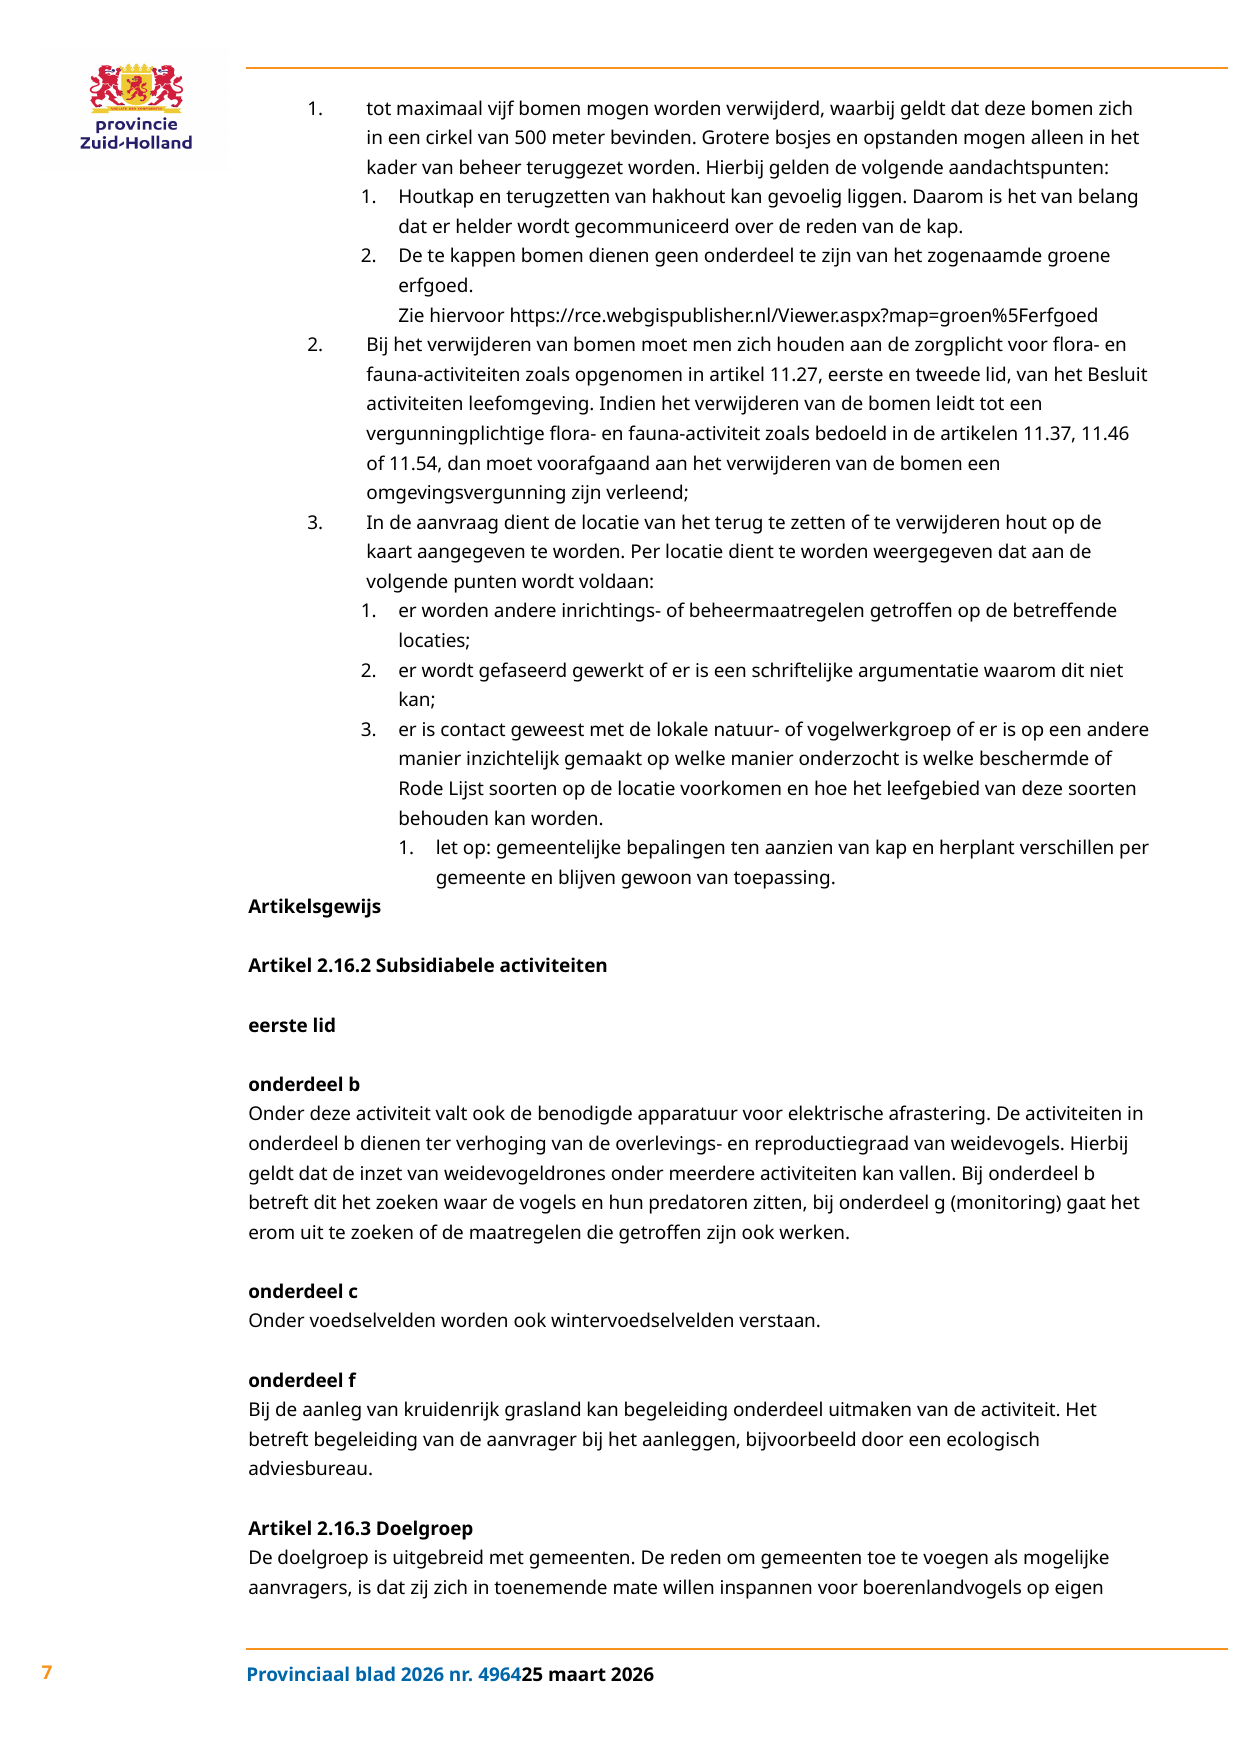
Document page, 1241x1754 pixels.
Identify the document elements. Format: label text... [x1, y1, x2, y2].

picture [41, 47, 231, 172]
list let op: gemeentelijke bepalingen ten aanzien van kap en herplant verschillen per gemeente en blijven gewoon van toepassing. [398, 834, 1152, 890]
text Bij de aanleg van kruidenrijk grasland kan begeleiding onderdeel uitmaken van de activiteit. Het betreft begeleiding van de aanvrager bij het aanleggen, bijvoorbeeld door een ecologisch adviesbureau. [248, 1396, 1152, 1481]
text Onder deze activiteit valt ook de benodigde apparatuur voor elektrische afrastering. De activiteiten in onderdeel b dienen ter verhoging van de overlevings- en reproductiegraad van weidevogels. Hierbij geldt dat de inzet van weidevogeldrones onder meerdere activiteiten kan vallen. Bij onderdeel b betreft dit het zoeken waar de vogels en hun predatoren zitten, bij onderdeel g (monitoring) gaat het erom uit te zoeken of de maatregelen die getroffen zijn ook werken. [248, 1101, 1152, 1245]
text De doelgroep is uitgebreid met gemeenten. De reden om gemeenten toe te voegen als mogelijke aanvragers, is dat zij zich in toenemende mate willen inspannen voor boerenlandvogels op eigen [248, 1544, 1152, 1600]
list De te kappen bomen dienen geen onderdeel te zijn van het zogenaamde groene erfgoed. [361, 243, 1152, 298]
text Artikel 2.16.3 Doelgroep [248, 1515, 1152, 1541]
list er worden andere inrichtings- of beheermaatregelen getroffen op de betreffende locaties; [361, 598, 1152, 653]
text onderdeel f [248, 1367, 1152, 1393]
text Onder voedselvelden worden ook wintervoedselvelden verstaan. [248, 1308, 1152, 1333]
list tot maximaal vijf bomen mogen worden verwijderd, waarbij geldt dat deze bomen zich in een cirkel van 500 meter bevinden. Grotere bosjes en opstanden mogen alleen in het kader van beheer teruggezet worden. Hierbij gelden de volgende aandachtspunten: [307, 95, 1152, 180]
list Zie hiervoor https://rce.webgispublisher.nl/Viewer.aspx?map=groen%5Ferfgoed [361, 302, 1152, 328]
list Bij het verwijderen van bomen moet men zich houden aan de zorgplicht voor flora- en fauna-activiteiten zoals opgenomen in artikel 11.27, eerste en tweede lid, van het Besluit activiteiten leefomgeving. Indien het verwijderen van de bomen leidt tot een vergunningplichtige flora- en fauna-activiteit zoals bedoeld in de artikelen 11.37, 11.46 of 11.54, dan moet voorafgaand aan het verwijderen van de bomen een omgevingsvergunning zijn verleend; [307, 331, 1152, 505]
text Artikel 2.16.2 Subsidiabele activiteiten [248, 953, 1152, 978]
text onderdeel c [248, 1278, 1152, 1304]
list Houtkap en terugzetten van hakhout kan gevoelig liggen. Daarom is het van belang dat er helder wordt gecommuniceerd over de reden van de kap. [361, 183, 1152, 239]
text eerste lid [248, 1012, 1152, 1038]
text onderdeel b [248, 1071, 1152, 1097]
list er is contact geweest met de lokale natuur- of vogelwerkgroep of er is op een andere manier inzichtelijk gemaakt op welke manier onderzocht is welke beschermde of Rode Lijst soorten op de locatie voorkomen en hoe het leefgebied van deze soorten behouden kan worden. [361, 716, 1152, 831]
text Artikelsgewijs [248, 893, 1152, 919]
list er wordt gefaseerd gewerkt of er is een schriftelijke argumentatie waarom dit niet kan; [361, 657, 1152, 712]
list In de aanvraag dient de locatie van het terug te zetten of te verwijderen hout op de kaart aangegeven te worden. Per locatie dient te worden weergegeven dat aan de volgende punten wordt voldaan: [307, 509, 1152, 594]
